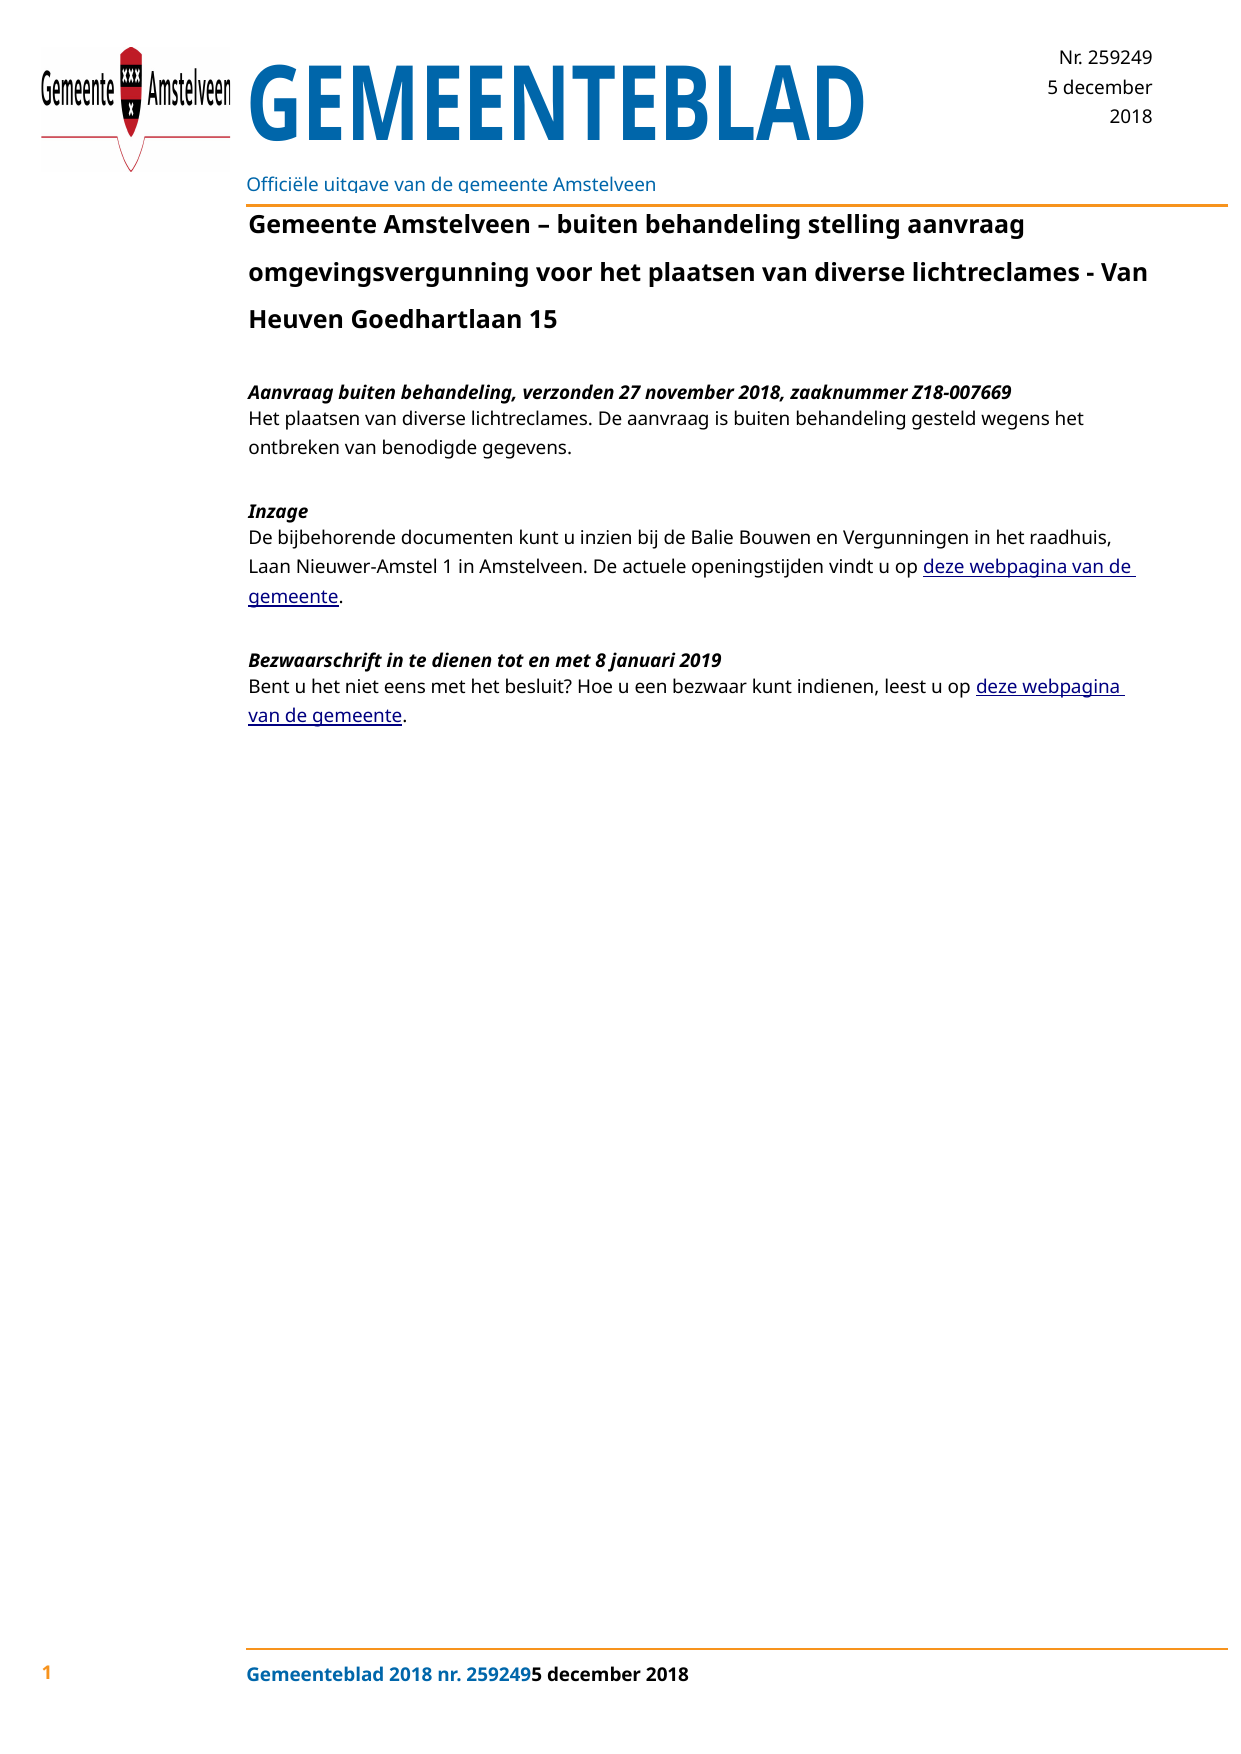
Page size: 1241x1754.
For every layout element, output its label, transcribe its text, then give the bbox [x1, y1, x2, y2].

picture [41, 47, 231, 172]
text Inzage [248, 498, 1152, 524]
text Aanvraag buiten behandeling, verzonden 27 november 2018, zaaknummer Z18-007669 [248, 379, 1152, 405]
text Gemeente Amstelveen – buiten behandeling stelling aanvraag omgevingsvergunning voor het plaatsen van diverse lichtreclames - Van Heuven Goedhartlaan 15 [248, 207, 1152, 336]
text De bijbehorende documenten kunt u inzien bij de Balie Bouwen en Vergunningen in het raadhuis, Laan Nieuwer-Amstel 1 in Amstelveen. De actuele openingstijden vindt u op deze webpagina van de gemeente. [248, 524, 1152, 609]
text Bezwaarschrift in te dienen tot en met 8 januari 2019 [248, 647, 1152, 673]
text Het plaatsen van diverse lichtreclames. De aanvraag is buiten behandeling gesteld wegens het ontbreken van benodigde gegevens. [248, 405, 1152, 460]
text Bent u het niet eens met het besluit? Hoe u een bezwaar kunt indienen, leest u op deze webpagina van de gemeente. [248, 673, 1152, 728]
